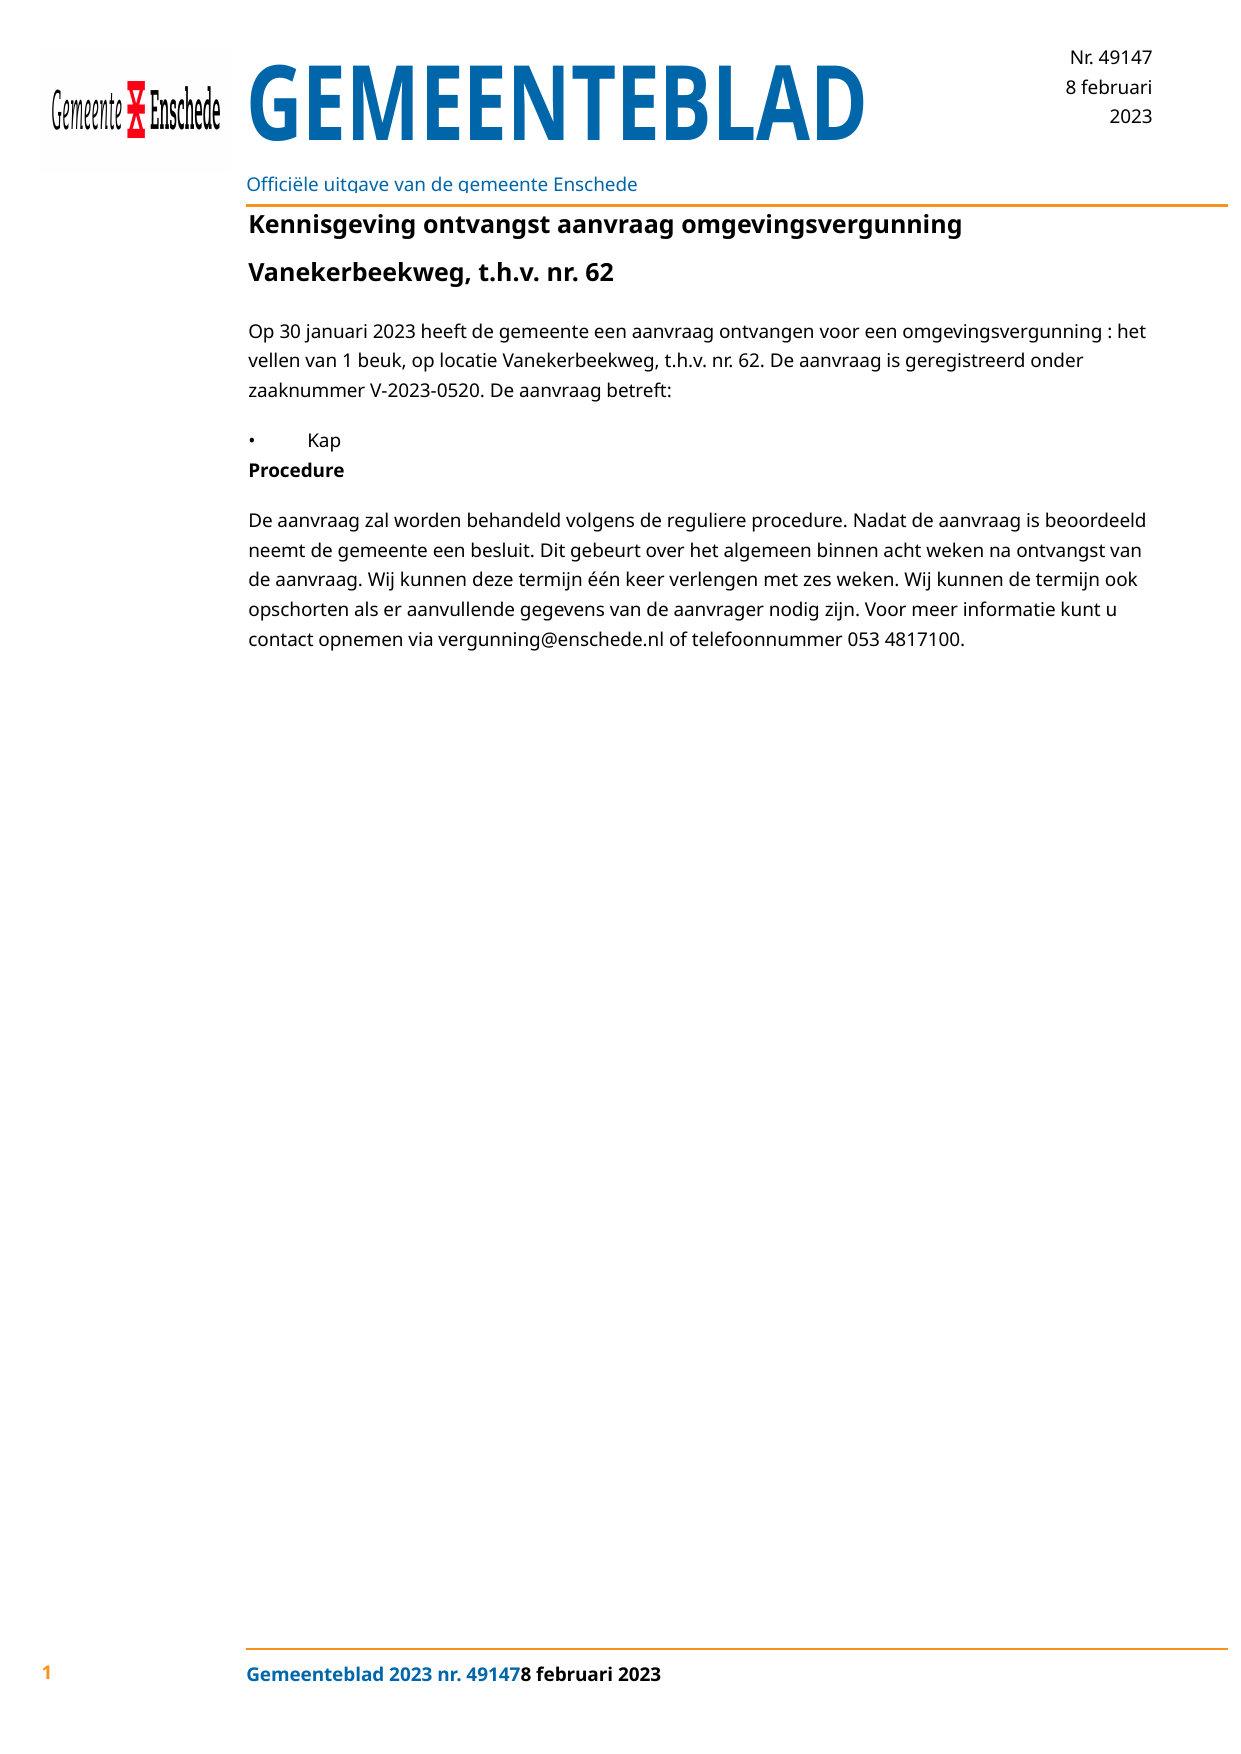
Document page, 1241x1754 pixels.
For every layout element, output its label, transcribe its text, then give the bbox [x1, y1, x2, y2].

text De aanvraag zal worden behandeld volgens de reguliere procedure. Nadat de aanvraag is beoordeeld neemt de gemeente een besluit. Dit gebeurt over het algemeen binnen acht weken na ontvangst van de aanvraag. Wij kunnen deze termijn één keer verlengen met zes weken. Wij kunnen de termijn ook opschorten als er aanvullende gegevens van de aanvrager nodig zijn. Voor meer informatie kunt u contact opnemen via vergunning@enschede.nl of telefoonnummer 053 4817100. [248, 507, 1152, 652]
text Procedure [248, 457, 1152, 483]
text Kennisgeving ontvangst aanvraag omgevingsvergunning Vanekerbeekweg, t.h.v. nr. 62 [248, 207, 1152, 288]
text Op 30 januari 2023 heeft de gemeente een aanvraag ontvangen voor een omgevingsvergunning : het vellen van 1 beuk, op locatie Vanekerbeekweg, t.h.v. nr. 62. De aanvraag is geregistreerd onder zaaknummer V-2023-0520. De aanvraag betreft: [248, 318, 1152, 403]
list Kap [248, 427, 1152, 453]
picture [41, 47, 231, 172]
